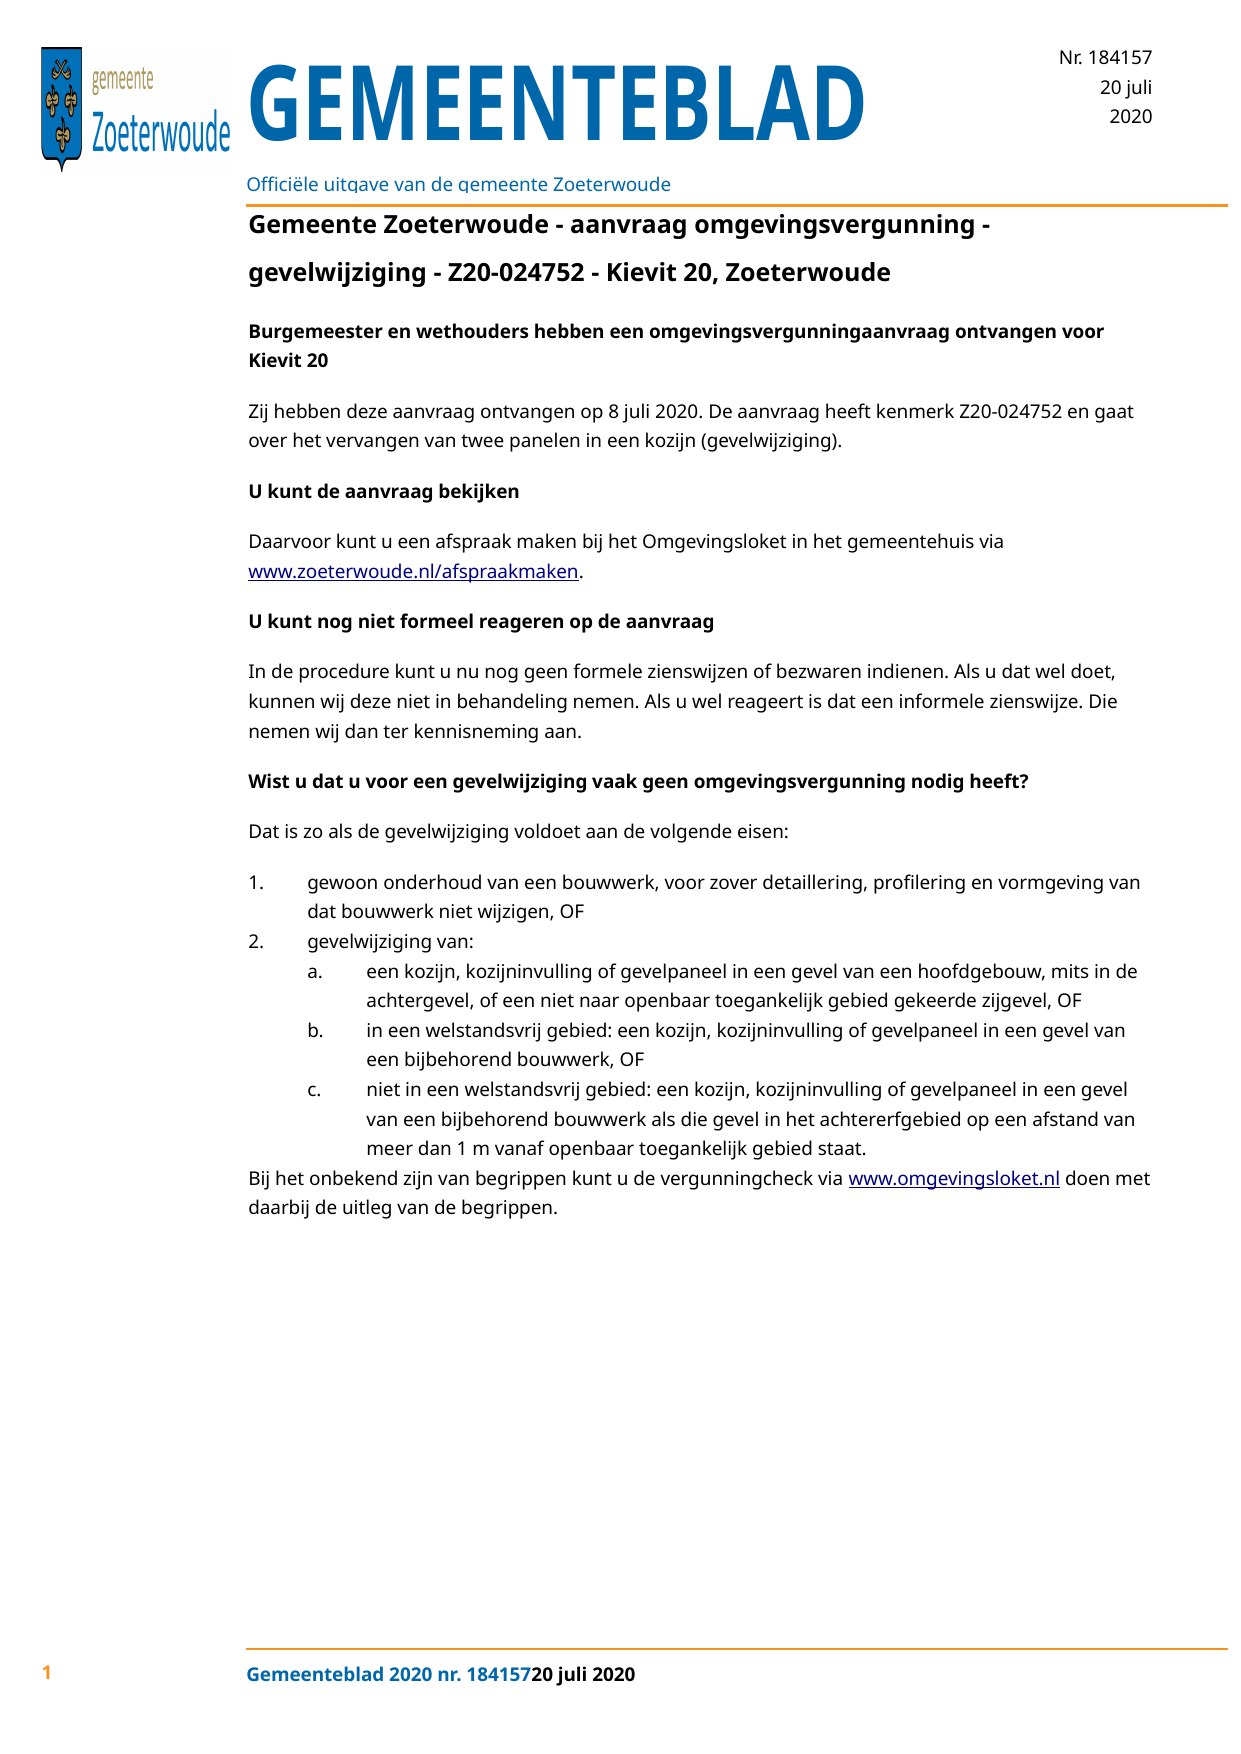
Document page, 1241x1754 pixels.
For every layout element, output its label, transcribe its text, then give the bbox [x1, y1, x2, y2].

text Zij hebben deze aanvraag ontvangen op 8 juli 2020. De aanvraag heeft kenmerk Z20-024752 en gaat over het vervangen van twee panelen in een kozijn (gevelwijziging). [248, 398, 1152, 453]
text Daarvoor kunt u een afspraak maken bij het Omgevingsloket in het gemeentehuis via www.zoeterwoude.nl/afspraakmaken. [248, 528, 1152, 584]
text Wist u dat u voor een gevelwijziging vaak geen omgevingsvergunning nodig heeft? [248, 768, 1152, 794]
list een kozijn, kozijninvulling of gevelpaneel in een gevel van een hoofdgebouw, mits in de achtergevel, of een niet naar openbaar toegankelijk gebied gekeerde zijgevel, OF [307, 958, 1152, 1013]
text Dat is zo als de gevelwijziging voldoet aan de volgende eisen: [248, 819, 1152, 844]
text U kunt nog niet formeel reageren op de aanvraag [248, 608, 1152, 634]
text In de procedure kunt u nu nog geen formele zienswijzen of bezwaren indienen. Als u dat wel doet, kunnen wij deze niet in behandeling nemen. Als u wel reageert is dat een informele zienswijze. Die nemen wij dan ter kennisneming aan. [248, 659, 1152, 744]
picture [41, 47, 231, 172]
text Burgemeester en wethouders hebben een omgevingsvergunningaanvraag ontvangen voor Kievit 20 [248, 318, 1152, 373]
text U kunt de aanvraag bekijken [248, 478, 1152, 504]
list gewoon onderhoud van een bouwwerk, voor zover detaillering, profilering en vormgeving van dat bouwwerk niet wijzigen, OF [248, 869, 1152, 924]
list in een welstandsvrij gebied: een kozijn, kozijninvulling of gevelpaneel in een gevel van een bijbehorend bouwwerk, OF [307, 1017, 1152, 1072]
list gevelwijziging van: [248, 928, 1152, 954]
text Gemeente Zoeterwoude - aanvraag omgevingsvergunning - gevelwijziging - Z20-024752 - Kievit 20, Zoeterwoude [248, 207, 1152, 288]
list niet in een welstandsvrij gebied: een kozijn, kozijninvulling of gevelpaneel in een gevel van een bijbehorend bouwwerk als die gevel in het achtererfgebied op een afstand van meer dan 1 m vanaf openbaar toegankelijk gebied staat. [307, 1076, 1152, 1161]
text Bij het onbekend zijn van begrippen kunt u de vergunningcheck via www.omgevingsloket.nl doen met daarbij de uitleg van de begrippen. [248, 1165, 1152, 1220]
